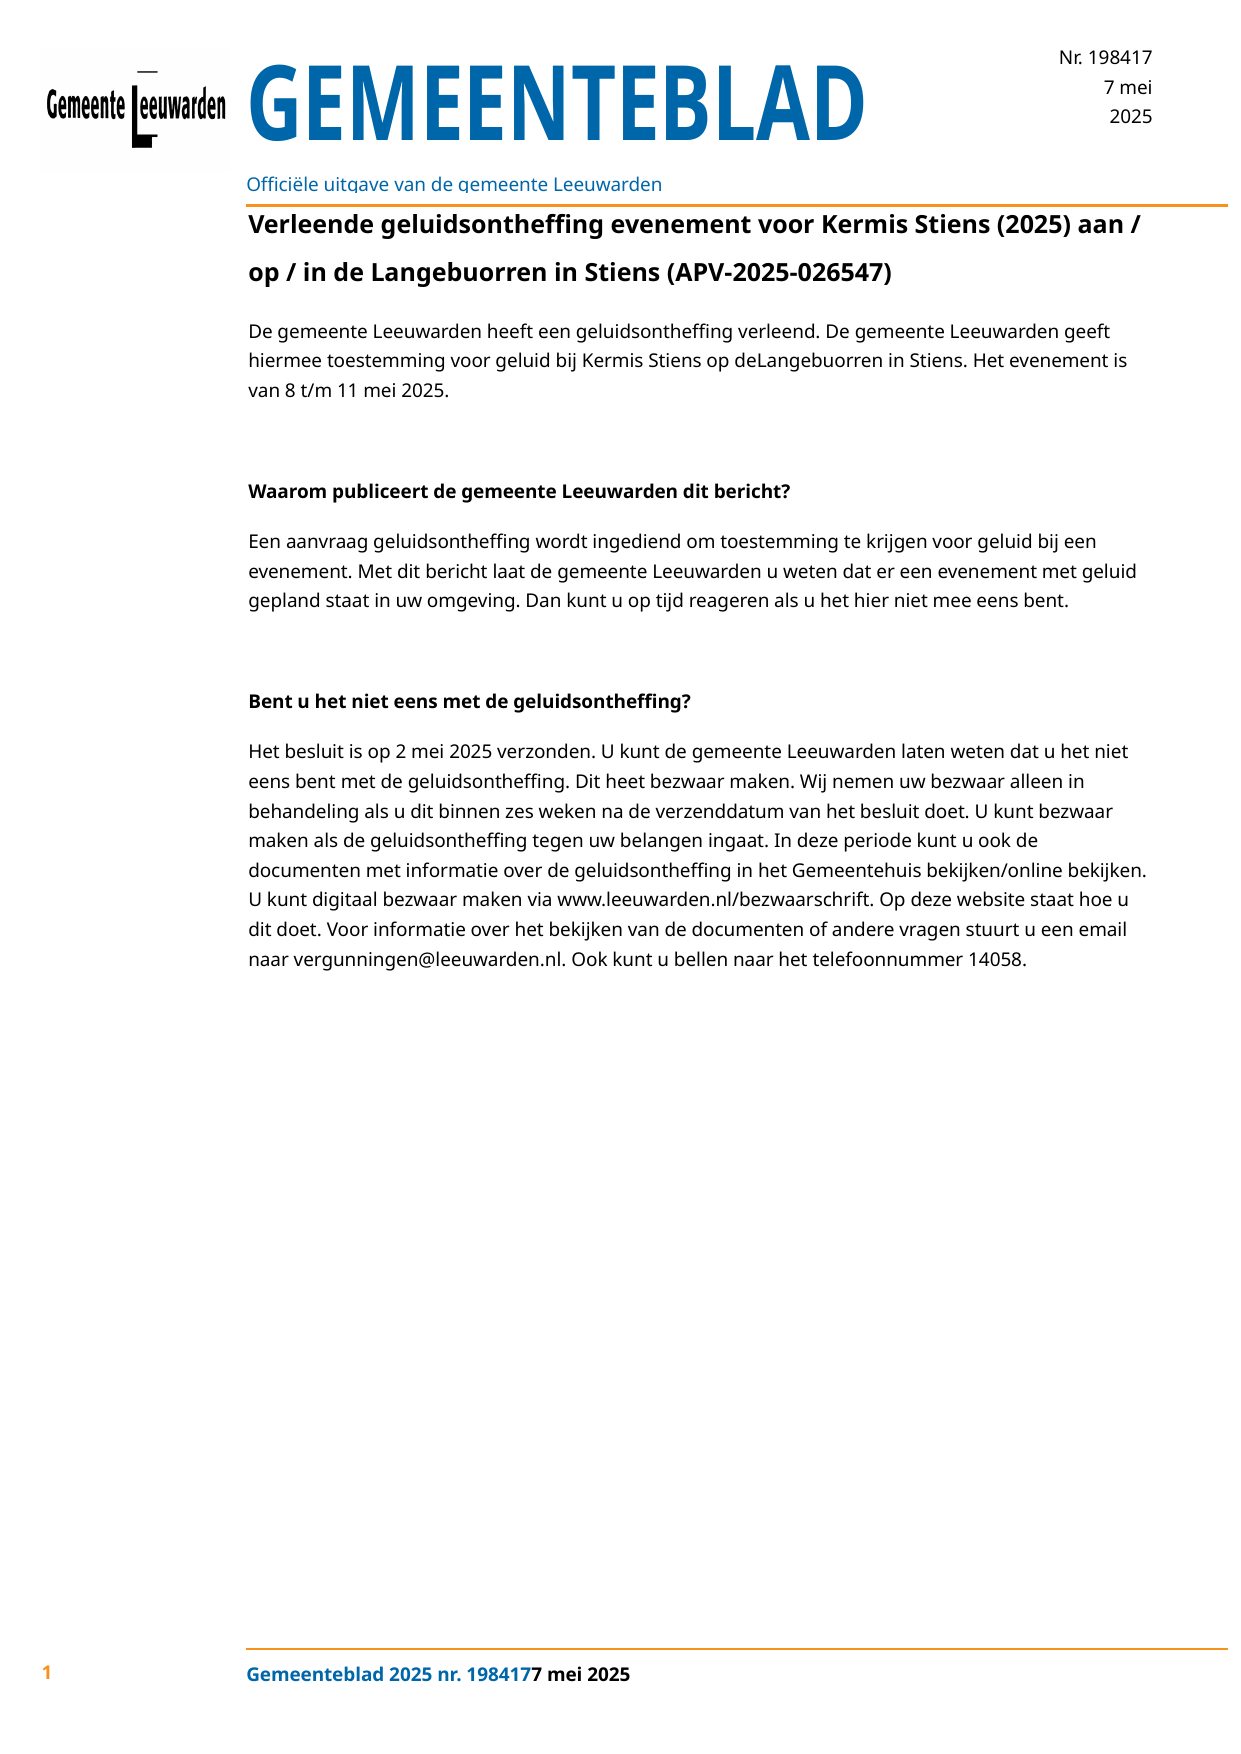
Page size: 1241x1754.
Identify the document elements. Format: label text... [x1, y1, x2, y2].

text Het besluit is op 2 mei 2025 verzonden. U kunt de gemeente Leeuwarden laten weten dat u het niet eens bent met de geluidsontheffing. Dit heet bezwaar maken. Wij nemen uw bezwaar alleen in behandeling als u dit binnen zes weken na de verzenddatum van het besluit doet. U kunt bezwaar maken als de geluidsontheffing tegen uw belangen ingaat. In deze periode kunt u ook de documenten met informatie over de geluidsontheffing in het Gemeentehuis bekijken/online bekijken. U kunt digitaal bezwaar maken via www.leeuwarden.nl/bezwaarschrift. Op deze website staat hoe u dit doet. Voor informatie over het bekijken van de documenten of andere vragen stuurt u een email naar vergunningen@leeuwarden.nl. Ook kunt u bellen naar het telefoonnummer 14058. [248, 739, 1152, 972]
text Verleende geluidsontheffing evenement voor Kermis Stiens (2025) aan / op / in de Langebuorren in Stiens (APV-2025-026547) [248, 207, 1152, 288]
picture [41, 47, 231, 172]
text Waarom publiceert de gemeente Leeuwarden dit bericht? [248, 478, 1152, 504]
text Een aanvraag geluidsontheffing wordt ingediend om toestemming te krijgen voor geluid bij een evenement. Met dit bericht laat de gemeente Leeuwarden u weten dat er een evenement met geluid gepland staat in uw omgeving. Dan kunt u op tijd reageren als u het hier niet mee eens bent. [248, 528, 1152, 613]
text Bent u het niet eens met de geluidsontheffing? [248, 688, 1152, 714]
text De gemeente Leeuwarden heeft een geluidsontheffing verleend. De gemeente Leeuwarden geeft hiermee toestemming voor geluid bij Kermis Stiens op deLangebuorren in Stiens. Het evenement is van 8 t/m 11 mei 2025. [248, 318, 1152, 403]
